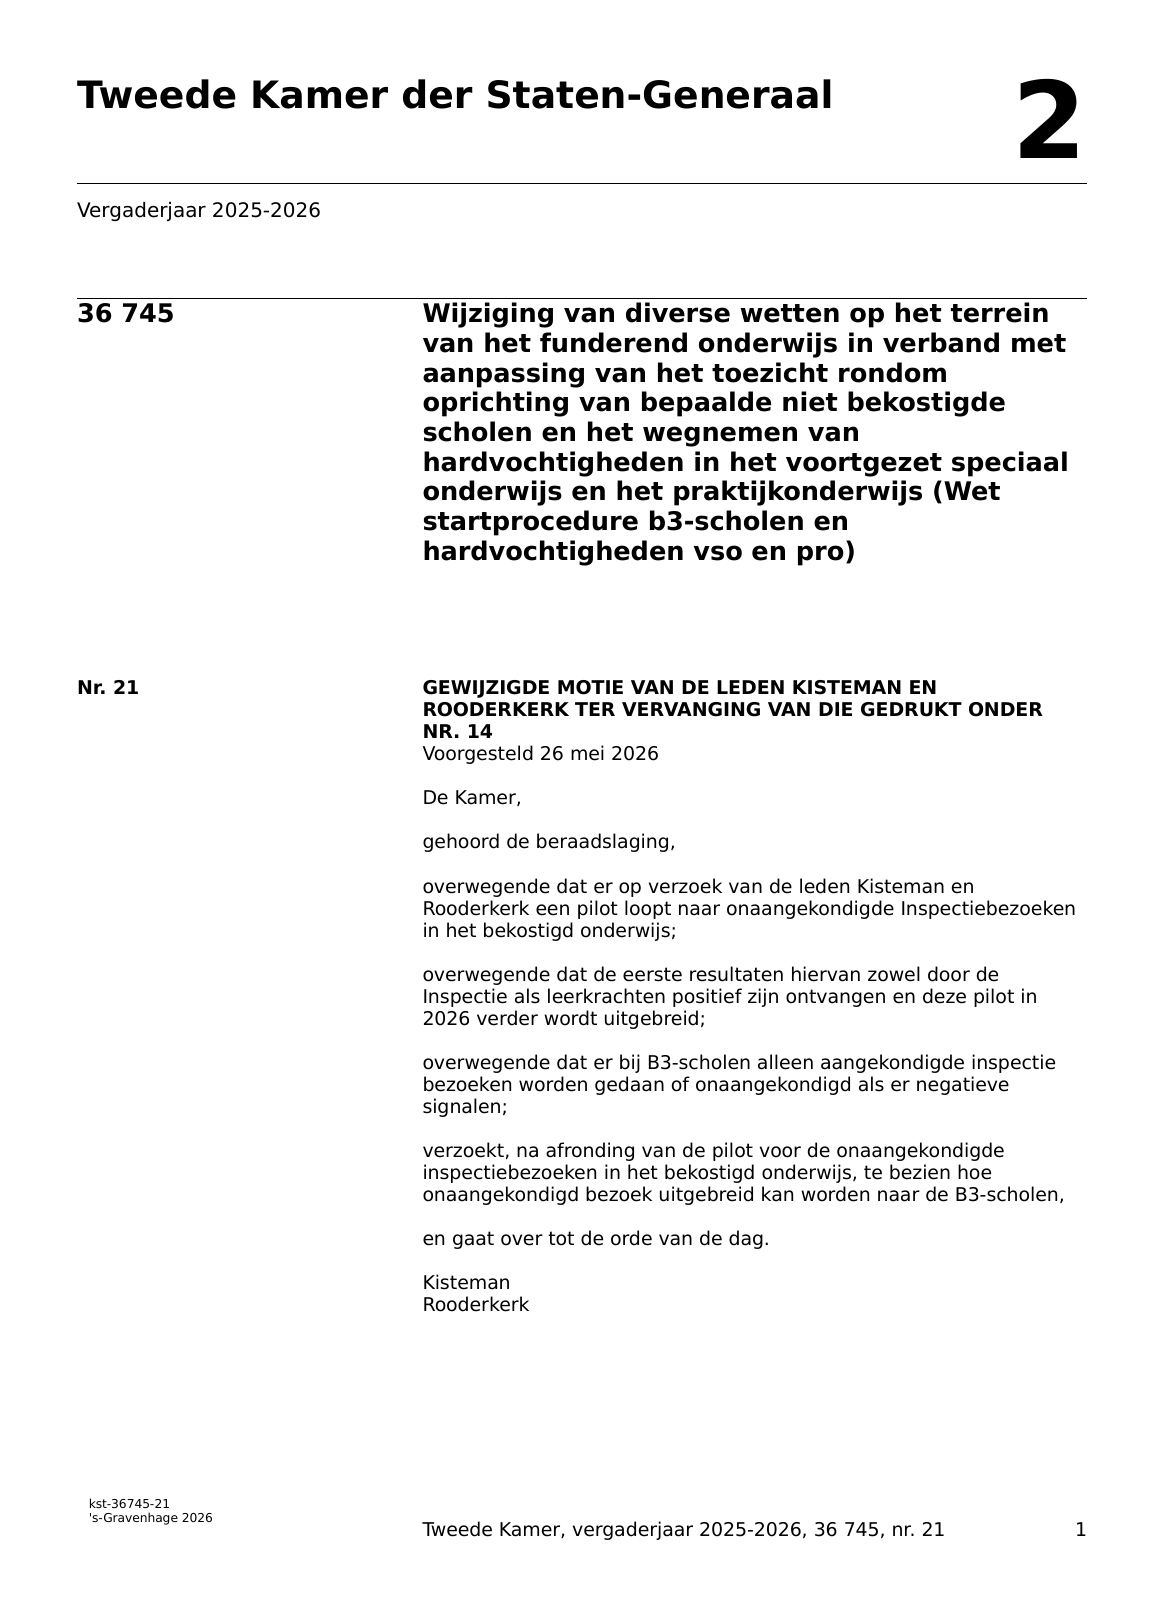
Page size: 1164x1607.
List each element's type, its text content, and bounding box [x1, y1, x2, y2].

text en gaat over tot de orde van de dag. [422, 1228, 1087, 1250]
table_header Tweede Kamer der Staten-Generaal [77, 59, 886, 183]
text verzoekt, na afronding van de pilot voor de onaangekondigde inspectiebezoeken in het bekostigd onderwijs, te bezien hoe onaangekondigd bezoek uitgebreid kan worden naar de B3-scholen, [422, 1140, 1087, 1206]
table_header 2 [886, 59, 1087, 183]
subtitle Nr. 21 GEWIJZIGDE MOTIE VAN DE LEDEN KISTEMAN EN ROODERKERK TER VERVANGING VAN DIE GEDRUKT ONDER NR. 14 [77, 677, 1087, 743]
text gehoord de beraadslaging, [422, 831, 1087, 853]
text 's-Gravenhage 2026 [88, 1511, 323, 1525]
subtitle 36 745 Wijziging van diverse wetten op het terrein van het funderend onderwijs in verband met aanpassing van het toezicht rondom oprichting van bepaalde niet bekostigde scholen en het wegnemen van hardvochtigheden in het voortgezet speciaal onderwijs en het praktijkonderwijs (Wet startprocedure b3-scholen en hardvochtigheden vso en pro) [77, 299, 1087, 566]
text overwegende dat er bij B3-scholen alleen aangekondigde inspectie bezoeken worden gedaan of onaangekondigd als er negatieve signalen; [422, 1052, 1087, 1118]
text overwegende dat de eerste resultaten hiervan zowel door de Inspectie als leerkrachten positief zijn ontvangen en deze pilot in 2026 verder wordt uitgebreid; [422, 964, 1087, 1030]
text overwegende dat er op verzoek van de leden Kisteman en Rooderkerk een pilot loopt naar onaangekondigde Inspectiebezoeken in het bekostigd onderwijs; [422, 876, 1087, 942]
text kst-36745-21 [88, 1497, 323, 1511]
text Kisteman [422, 1272, 1087, 1294]
table_cell Vergaderjaar 2025-2026 [77, 184, 1087, 298]
text De Kamer, [422, 787, 1087, 809]
text Voorgesteld 26 mei 2026 [422, 743, 1087, 765]
text Rooderkerk [422, 1294, 1087, 1316]
